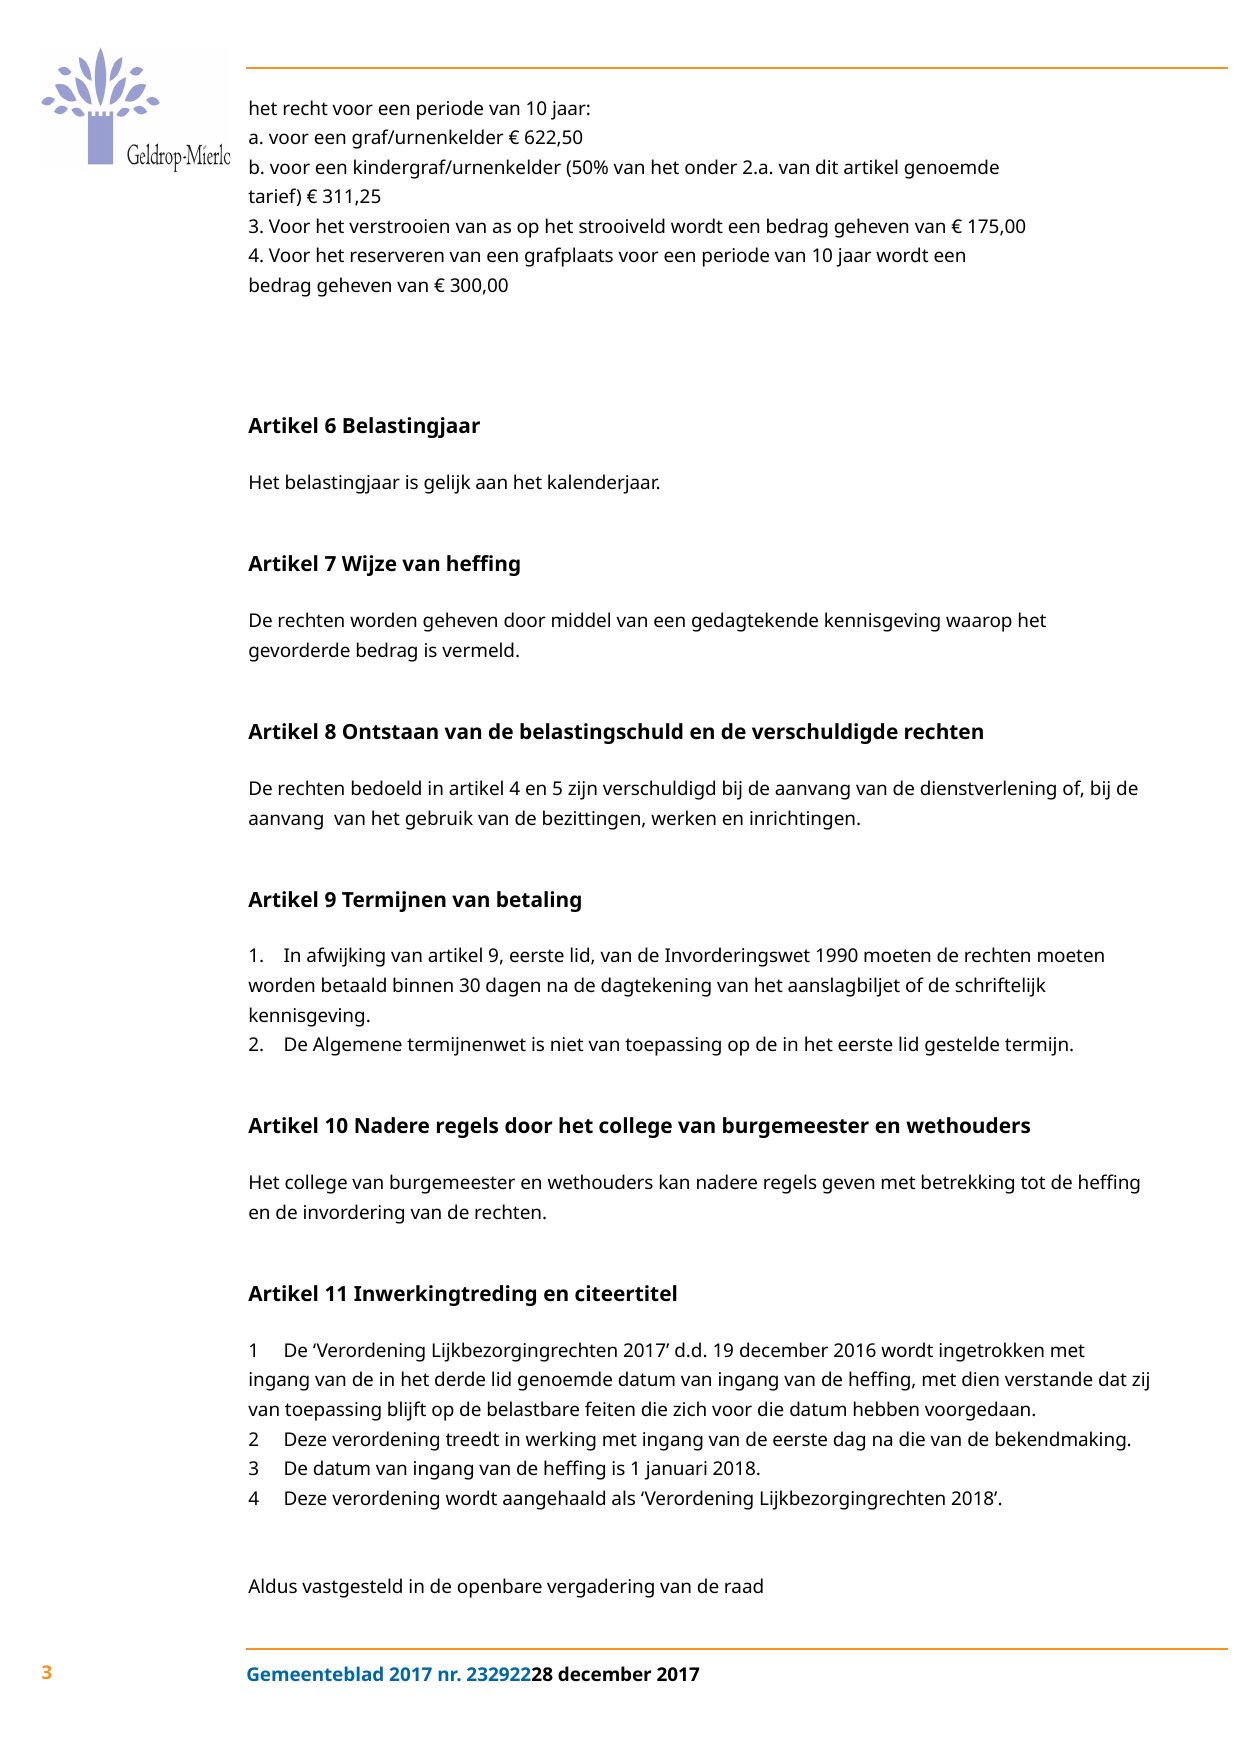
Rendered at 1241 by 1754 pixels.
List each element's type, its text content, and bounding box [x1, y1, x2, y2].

text De rechten bedoeld in artikel 4 en 5 zijn verschuldigd bij de aanvang van de dienstverlening of, bij de aanvang van het gebruik van de bezittingen, werken en inrichtingen. [248, 775, 1152, 830]
text Artikel 10 Nadere regels door het college van burgemeester en wethouders [248, 1111, 1152, 1140]
text b. voor een kindergraf/urnenkelder (50% van het onder 2.a. van dit artikel genoemde [248, 154, 1152, 180]
text 1 De ‘Verordening Lijkbezorgingrechten 2017’ d.d. 19 december 2016 wordt ingetrokken met ingang van de in het derde lid genoemde datum van ingang van de heffing, met dien verstande dat zij van toepassing blijft op de belastbare feiten die zich voor die datum hebben voorgedaan. [248, 1337, 1152, 1422]
text Artikel 6 Belastingjaar [248, 411, 1152, 440]
text De rechten worden geheven door middel van een gedagtekende kennisgeving waarop het gevorderde bedrag is vermeld. [248, 607, 1152, 663]
text Het belastingjaar is gelijk aan het kalenderjaar. [248, 469, 1152, 495]
text Artikel 7 Wijze van heffing [248, 549, 1152, 578]
text Artikel 9 Termijnen van betaling [248, 885, 1152, 913]
text Artikel 11 Inwerkingtreding en citeertitel [248, 1279, 1152, 1307]
text 4 Deze verordening wordt aangehaald als ‘Verordening Lijkbezorgingrechten 2018’. [248, 1485, 1152, 1511]
text 3 De datum van ingang van de heffing is 1 januari 2018. [248, 1455, 1152, 1481]
text bedrag geheven van € 300,00 [248, 272, 1152, 298]
text 2. De Algemene termijnenwet is niet van toepassing op de in het eerste lid gestelde termijn. [248, 1031, 1152, 1057]
text 1. In afwijking van artikel 9, eerste lid, van de Invorderingswet 1990 moeten de rechten moeten worden betaald binnen 30 dagen na de dagtekening van het aanslagbiljet of de schriftelijk kennisgeving. [248, 943, 1152, 1028]
text 3. Voor het verstrooien van as op het strooiveld wordt een bedrag geheven van € 175,00 [248, 213, 1152, 239]
text tarief) € 311,25 [248, 183, 1152, 209]
text 2 Deze verordening treedt in werking met ingang van de eerste dag na die van de bekendmaking. [248, 1426, 1152, 1452]
text Het college van burgemeester en wethouders kan nadere regels geven met betrekking tot de heffing en de invordering van de rechten. [248, 1169, 1152, 1225]
picture [41, 47, 231, 172]
text Aldus vastgesteld in de openbare vergadering van de raad [248, 1574, 1152, 1599]
text 4. Voor het reserveren van een grafplaats voor een periode van 10 jaar wordt een [248, 243, 1152, 268]
text a. voor een graf/urnenkelder € 622,50 [248, 124, 1152, 150]
text het recht voor een periode van 10 jaar: [248, 95, 1152, 121]
text Artikel 8 Ontstaan van de belastingschuld en de verschuldigde rechten [248, 717, 1152, 746]
